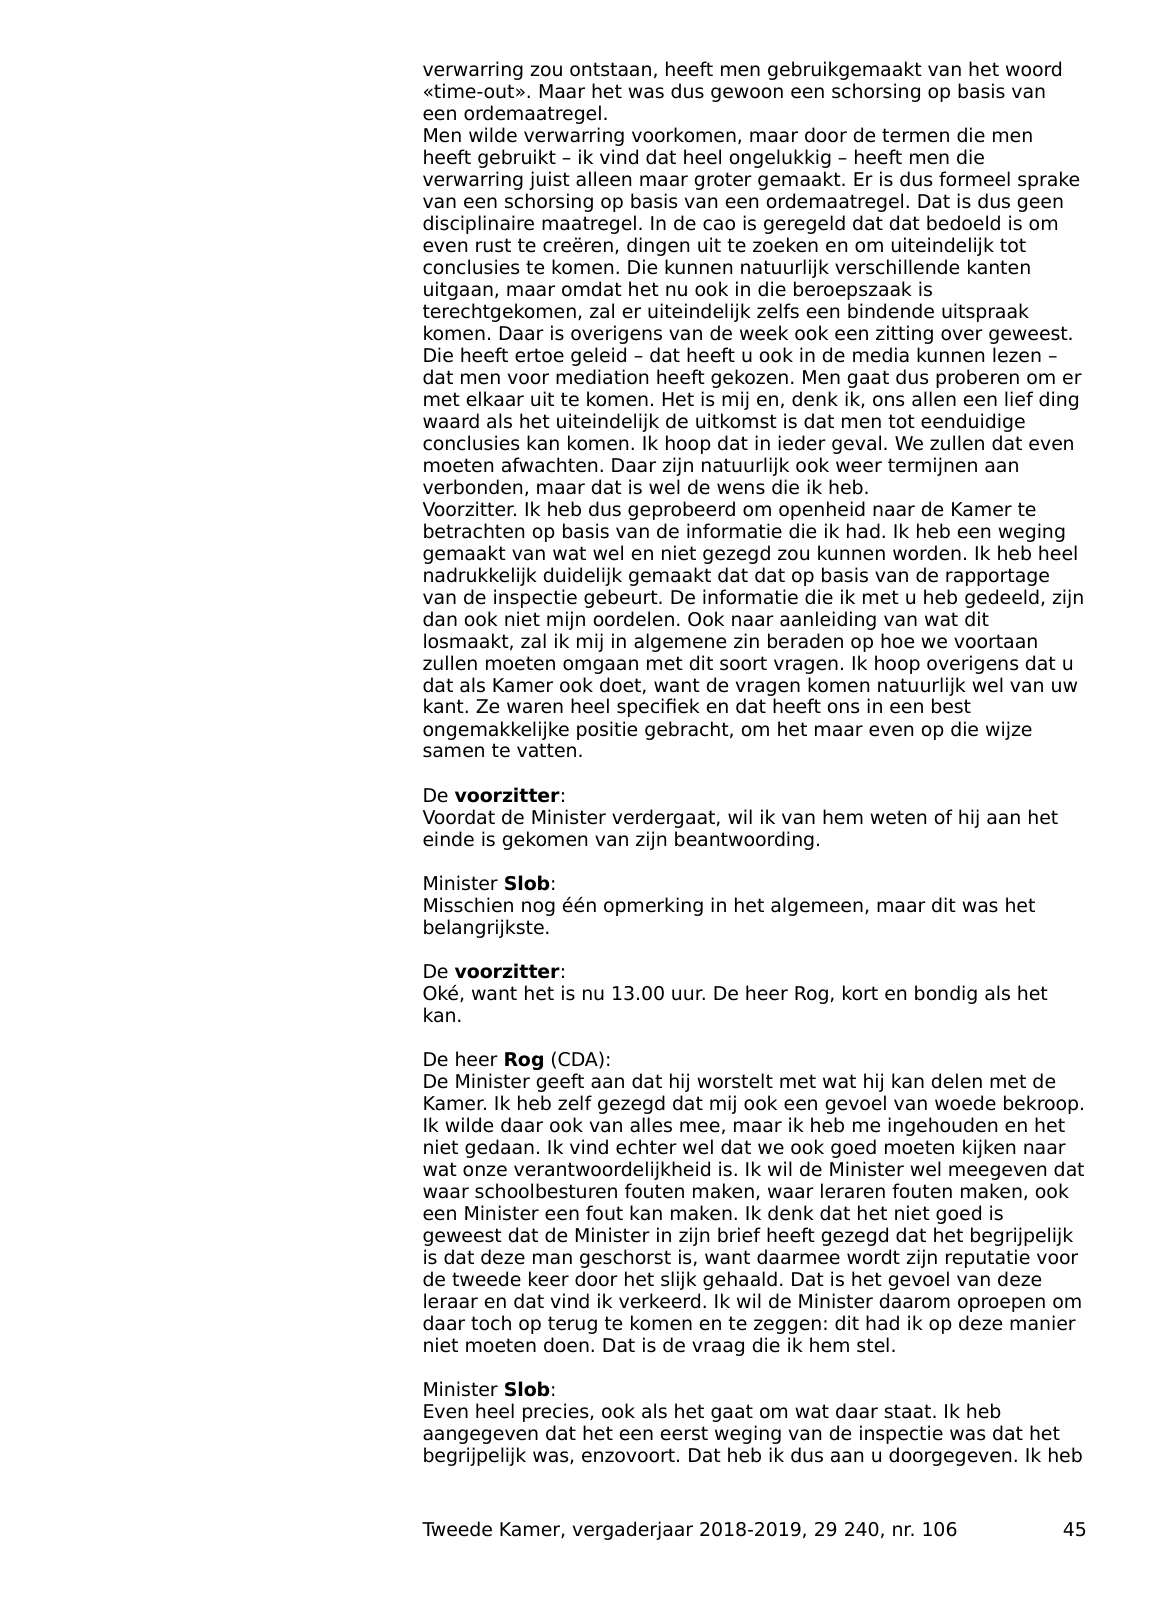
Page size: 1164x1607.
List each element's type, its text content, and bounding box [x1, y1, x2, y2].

text De heer Rog (CDA): [422, 1049, 1087, 1071]
text De voorzitter: [422, 784, 1087, 807]
text De Minister geeft aan dat hij worstelt met wat hij kan delen met de Kamer. Ik heb zelf gezegd dat mij ook een gevoel van woede bekroop. Ik wilde daar ook van alles mee, maar ik heb me ingehouden en het niet gedaan. Ik vind echter wel dat we ook goed moeten kijken naar wat onze verantwoordelijkheid is. Ik wil de Minister wel meegeven dat waar schoolbesturen fouten maken, waar leraren fouten maken, ook een Minister een fout kan maken. Ik denk dat het niet goed is geweest dat de Minister in zijn brief heeft gezegd dat het begrijpelijk is dat deze man geschorst is, want daarmee wordt zijn reputatie voor de tweede keer door het slijk gehaald. Dat is het gevoel van deze leraar en dat vind ik verkeerd. Ik wil de Minister daarom oproepen om daar toch op terug te komen en te zeggen: dit had ik op deze manier niet moeten doen. Dat is de vraag die ik hem stel. [422, 1071, 1087, 1357]
text De voorzitter: [422, 961, 1087, 983]
text Voorzitter. Ik heb dus geprobeerd om openheid naar de Kamer te betrachten op basis van de informatie die ik had. Ik heb een weging gemaakt van wat wel en niet gezegd zou kunnen worden. Ik heb heel nadrukkelijk duidelijk gemaakt dat dat op basis van de rapportage van de inspectie gebeurt. De informatie die ik met u heb gedeeld, zijn dan ook niet mijn oordelen. Ook naar aanleiding van wat dit losmaakt, zal ik mij in algemene zin beraden op hoe we voortaan zullen moeten omgaan met dit soort vragen. Ik hoop overigens dat u dat als Kamer ook doet, want de vragen komen natuurlijk wel van uw kant. Ze waren heel specifiek en dat heeft ons in een best ongemakkelijke positie gebracht, om het maar even op die wijze samen te vatten. [422, 499, 1087, 762]
text Men wilde verwarring voorkomen, maar door de termen die men heeft gebruikt – ik vind dat heel ongelukkig – heeft men die verwarring juist alleen maar groter gemaakt. Er is dus formeel sprake van een schorsing op basis van een ordemaatregel. Dat is dus geen disciplinaire maatregel. In de cao is geregeld dat dat bedoeld is om even rust te creëren, dingen uit te zoeken en om uiteindelijk tot conclusies te komen. Die kunnen natuurlijk verschillende kanten uitgaan, maar omdat het nu ook in die beroepszaak is terechtgekomen, zal er uiteindelijk zelfs een bindende uitspraak komen. Daar is overigens van de week ook een zitting over geweest. Die heeft ertoe geleid – dat heeft u ook in de media kunnen lezen – dat men voor mediation heeft gekozen. Men gaat dus proberen om er met elkaar uit te komen. Het is mij en, denk ik, ons allen een lief ding waard als het uiteindelijk de uitkomst is dat men tot eenduidige conclusies kan komen. Ik hoop dat in ieder geval. We zullen dat even moeten afwachten. Daar zijn natuurlijk ook weer termijnen aan verbonden, maar dat is wel de wens die ik heb. [422, 125, 1087, 499]
text Oké, want het is nu 13.00 uur. De heer Rog, kort en bondig als het kan. [422, 983, 1087, 1027]
text Even heel precies, ook als het gaat om wat daar staat. Ik heb aangegeven dat het een eerst weging van de inspectie was dat het begrijpelijk was, enzovoort. Dat heb ik dus aan u doorgegeven. Ik heb [422, 1401, 1087, 1467]
text Voordat de Minister verdergaat, wil ik van hem weten of hij aan het einde is gekomen van zijn beantwoording. [422, 807, 1087, 851]
text Minister Slob: [422, 873, 1087, 895]
text Misschien nog één opmerking in het algemeen, maar dit was het belangrijkste. [422, 895, 1087, 939]
text verwarring zou ontstaan, heeft men gebruikgemaakt van het woord «time-out». Maar het was dus gewoon een schorsing op basis van een ordemaatregel. [422, 59, 1087, 125]
text Minister Slob: [422, 1379, 1087, 1401]
